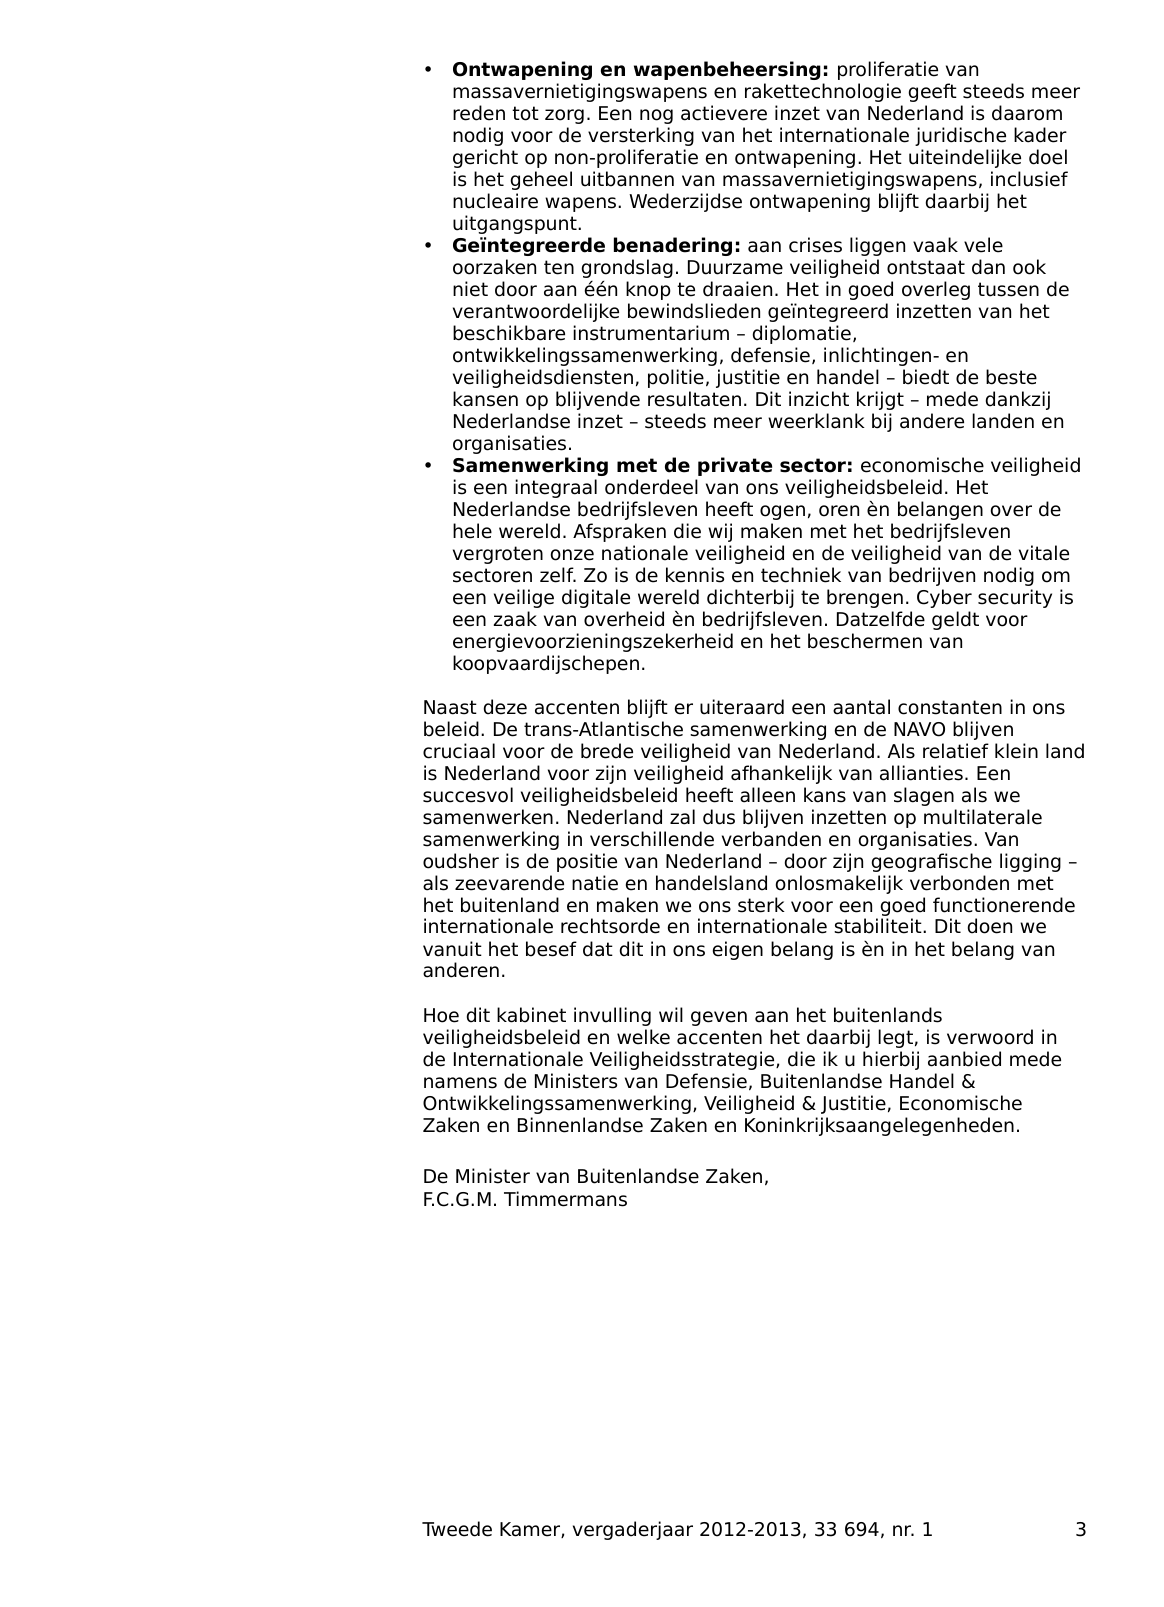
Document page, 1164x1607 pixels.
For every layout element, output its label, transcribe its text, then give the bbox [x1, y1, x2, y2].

text De Minister van Buitenlandse Zaken, F.C.G.M. Timmermans [422, 1166, 1087, 1210]
text • Ontwapening en wapenbeheersing: proliferatie van massavernietigingswapens en rakettechnologie geeft steeds meer reden tot zorg. Een nog actievere inzet van Nederland is daarom nodig voor de versterking van het internationale juridische kader gericht op non-proliferatie en ontwapening. Het uiteindelijke doel is het geheel uitbannen van massavernietigingswapens, inclusief nucleaire wapens. Wederzijdse ontwapening blijft daarbij het uitgangspunt. [422, 59, 1087, 235]
text • Geïntegreerde benadering: aan crises liggen vaak vele oorzaken ten grondslag. Duurzame veiligheid ontstaat dan ook niet door aan één knop te draaien. Het in goed overleg tussen de verantwoordelijke bewindslieden geïntegreerd inzetten van het beschikbare instrumentarium – diplomatie, ontwikkelingssamenwerking, defensie, inlichtingen- en veiligheidsdiensten, politie, justitie en handel – biedt de beste kansen op blijvende resultaten. Dit inzicht krijgt – mede dankzij Nederlandse inzet – steeds meer weerklank bij andere landen en organisaties. [422, 235, 1087, 455]
text • Samenwerking met de private sector: economische veiligheid is een integraal onderdeel van ons veiligheidsbeleid. Het Nederlandse bedrijfsleven heeft ogen, oren èn belangen over de hele wereld. Afspraken die wij maken met het bedrijfsleven vergroten onze nationale veiligheid en de veiligheid van de vitale sectoren zelf. Zo is de kennis en techniek van bedrijven nodig om een veilige digitale wereld dichterbij te brengen. Cyber security is een zaak van overheid èn bedrijfsleven. Datzelfde geldt voor energievoorzieningszekerheid en het beschermen van koopvaardijschepen. [422, 455, 1087, 674]
text Hoe dit kabinet invulling wil geven aan het buitenlands veiligheidsbeleid en welke accenten het daarbij legt, is verwoord in de Internationale Veiligheidsstrategie, die ik u hierbij aanbied mede namens de Ministers van Defensie, Buitenlandse Handel & Ontwikkelingssamenwerking, Veiligheid & Justitie, Economische Zaken en Binnenlandse Zaken en Koninkrijksaangelegenheden. [422, 1004, 1087, 1136]
text Naast deze accenten blijft er uiteraard een aantal constanten in ons beleid. De trans-Atlantische samenwerking en de NAVO blijven cruciaal voor de brede veiligheid van Nederland. Als relatief klein land is Nederland voor zijn veiligheid afhankelijk van allianties. Een succesvol veiligheidsbeleid heeft alleen kans van slagen als we samenwerken. Nederland zal dus blijven inzetten op multilaterale samenwerking in verschillende verbanden en organisaties. Van oudsher is de positie van Nederland – door zijn geografische ligging – als zeevarende natie en handelsland onlosmakelijk verbonden met het buitenland en maken we ons sterk voor een goed functionerende internationale rechtsorde en internationale stabiliteit. Dit doen we vanuit het besef dat dit in ons eigen belang is èn in het belang van anderen. [422, 697, 1087, 982]
